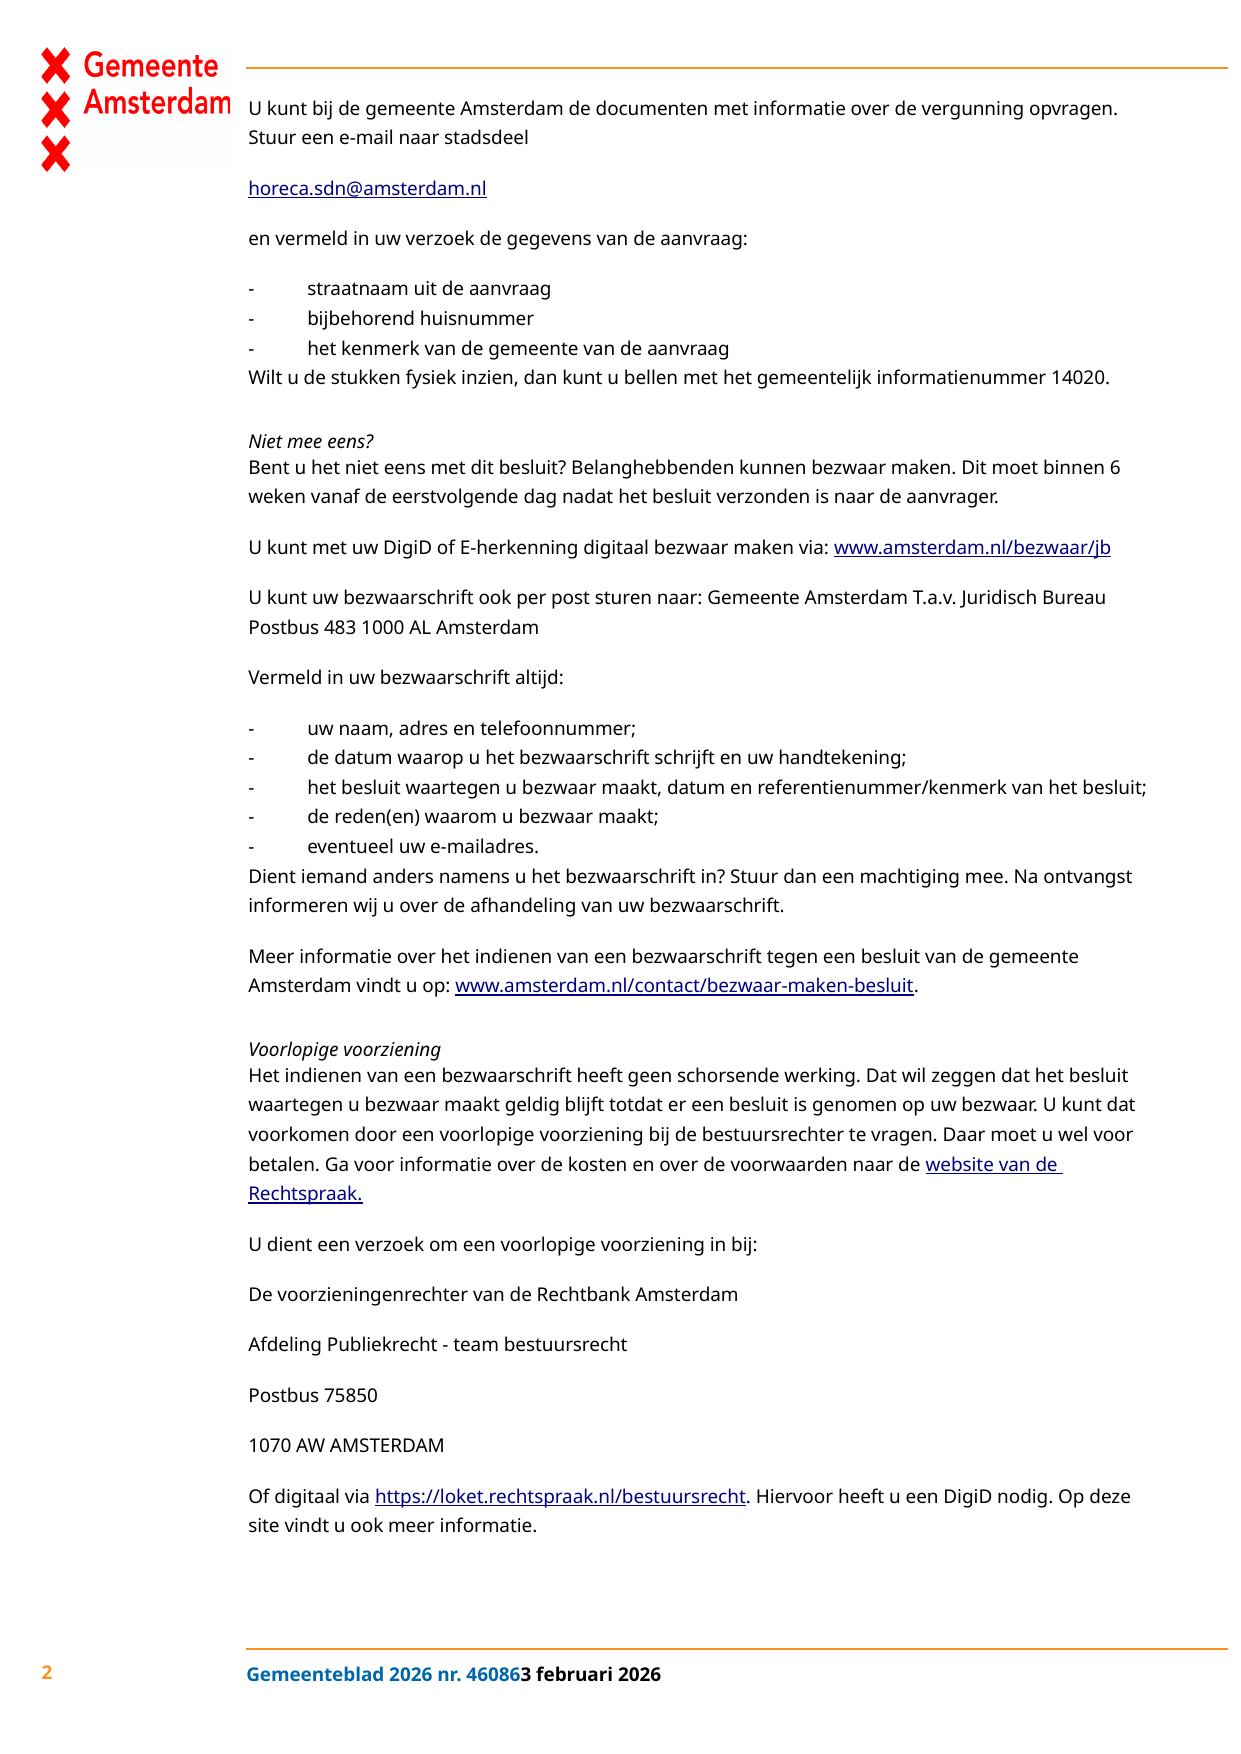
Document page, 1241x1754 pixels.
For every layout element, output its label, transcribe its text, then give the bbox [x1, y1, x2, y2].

text Wilt u de stukken fysiek inzien, dan kunt u bellen met het gemeentelijk informatienummer 14020. [248, 364, 1152, 390]
text Afdeling Publiekrecht - team bestuursrecht [248, 1332, 1152, 1357]
text Bent u het niet eens met dit besluit? Belanghebbenden kunnen bezwaar maken. Dit moet binnen 6 weken vanaf de eerstvolgende dag nadat het besluit verzonden is naar de aanvrager. [248, 454, 1152, 509]
list het besluit waartegen u bezwaar maakt, datum en referentienummer/kenmerk van het besluit; [248, 774, 1152, 800]
text Of digitaal via https://loket.rechtspraak.nl/bestuursrecht. Hiervoor heeft u een DigiD nodig. Op deze site vindt u ook meer informatie. [248, 1483, 1152, 1538]
text U kunt bij de gemeente Amsterdam de documenten met informatie over de vergunning opvragen. Stuur een e-mail naar stadsdeel [248, 95, 1152, 150]
list het kenmerk van de gemeente van de aanvraag [248, 335, 1152, 361]
picture [41, 47, 231, 172]
list de reden(en) waarom u bezwaar maakt; [248, 804, 1152, 829]
text U kunt uw bezwaarschrift ook per post sturen naar: Gemeente Amsterdam T.a.v. Juridisch Bureau Postbus 483 1000 AL Amsterdam [248, 584, 1152, 640]
text horeca.sdn@amsterdam.nl [248, 175, 1152, 201]
text en vermeld in uw verzoek de gegevens van de aanvraag: [248, 225, 1152, 251]
text Het indienen van een bezwaarschrift heeft geen schorsende werking. Dat wil zeggen dat het besluit waartegen u bezwaar maakt geldig blijft totdat er een besluit is genomen op uw bezwaar. U kunt dat voorkomen door een voorlopige voorziening bij de bestuursrechter te vragen. Daar moet u wel voor betalen. Ga voor informatie over de kosten en over de voorwaarden naar de website van de Rechtspraak. [248, 1062, 1152, 1206]
text Vermeld in uw bezwaarschrift altijd: [248, 664, 1152, 690]
text Niet mee eens? [248, 428, 1152, 454]
text Voorlopige voorziening [248, 1036, 1152, 1062]
text Postbus 75850 [248, 1382, 1152, 1408]
list uw naam, adres en telefoonnummer; [248, 715, 1152, 741]
list bijbehorend huisnummer [248, 305, 1152, 331]
list eventueel uw e-mailadres. [248, 833, 1152, 859]
text U dient een verzoek om een voorlopige voorziening in bij: [248, 1231, 1152, 1257]
list straatnaam uit de aanvraag [248, 276, 1152, 301]
list de datum waarop u het bezwaarschrift schrijft en uw handtekening; [248, 744, 1152, 770]
text Dient iemand anders namens u het bezwaarschrift in? Stuur dan een machtiging mee. Na ontvangst informeren wij u over de afhandeling van uw bezwaarschrift. [248, 863, 1152, 918]
text De voorzieningenrechter van de Rechtbank Amsterdam [248, 1281, 1152, 1307]
text Meer informatie over het indienen van een bezwaarschrift tegen een besluit van de gemeente Amsterdam vindt u op: www.amsterdam.nl/contact/bezwaar-maken-besluit. [248, 943, 1152, 998]
text 1070 AW AMSTERDAM [248, 1432, 1152, 1458]
text U kunt met uw DigiD of E-herkenning digitaal bezwaar maken via: www.amsterdam.nl/bezwaar/jb [248, 534, 1152, 560]
